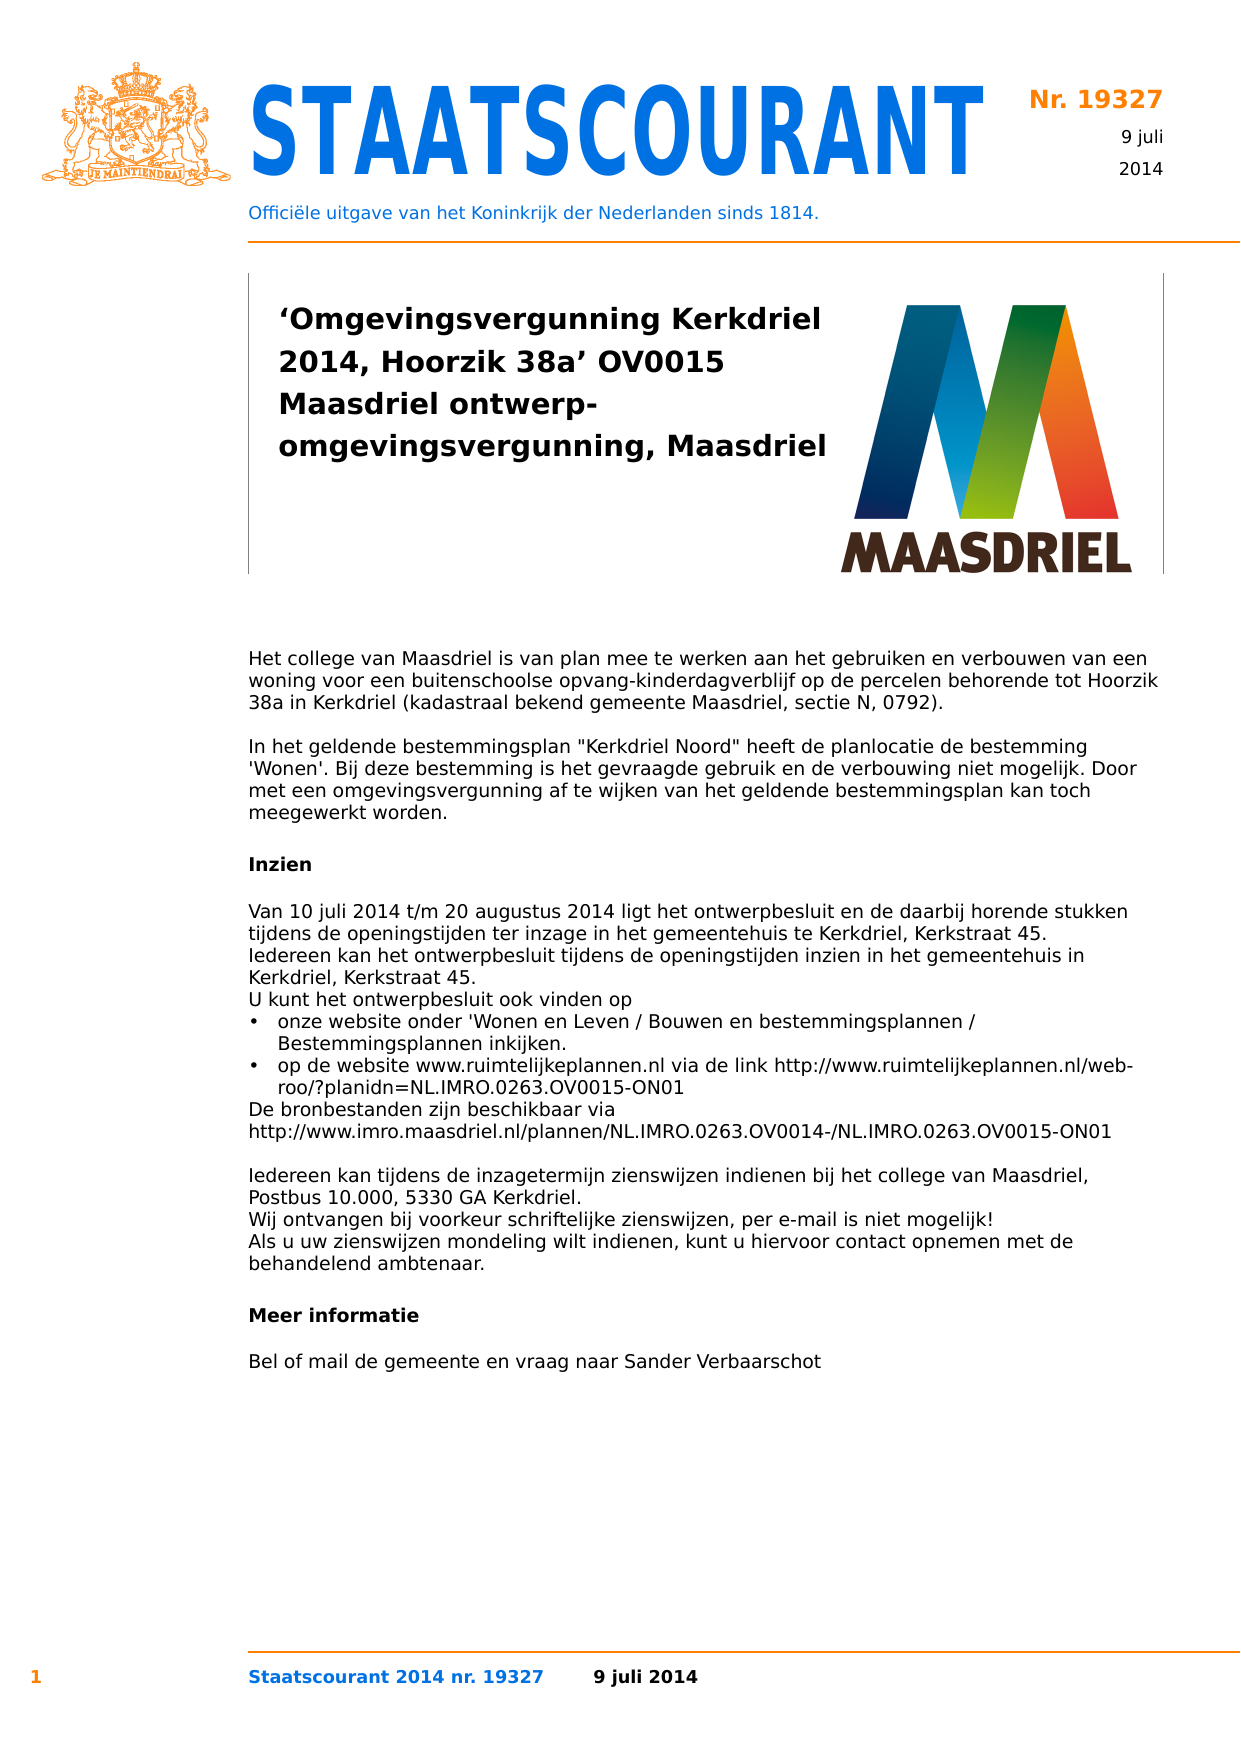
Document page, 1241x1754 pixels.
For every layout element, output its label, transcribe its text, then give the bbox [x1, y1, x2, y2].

table_cell 2014 [998, 153, 1240, 203]
text • op de website www.ruimtelijkeplannen.nl via de link http://www.ruimtelijkeplannen.nl/web-roo/?planidn=NL.IMRO.0263.OV0015-ON01 [248, 1055, 1163, 1099]
picture [41, 62, 231, 186]
text Als u uw zienswijzen mondeling wilt indienen, kunt u hiervoor contact opnemen met de behandelend ambtenaar. [248, 1231, 1163, 1274]
text Wij ontvangen bij voorkeur schriftelijke zienswijzen, per e-mail is niet mogelijk! [248, 1208, 1163, 1231]
text Het college van Maasdriel is van plan mee te werken aan het gebruiken en verbouwen van een woning voor een buitenschoolse opvang-kinderdagverblijf op de percelen behorende tot Hoorzik 38a in Kerkdriel (kadastraal bekend gemeente Maasdriel, sectie N, 0792). [248, 648, 1163, 714]
text De bronbestanden zijn beschikbaar via http://www.imro.maasdriel.nl/plannen/NL.IMRO.0263.OV0014-/NL.IMRO.0263.OV0015-ON01 [248, 1099, 1163, 1143]
picture [838, 302, 1134, 575]
text U kunt het ontwerpbesluit ook vinden op [248, 989, 1163, 1011]
subtitle Meer informatie [248, 1304, 1163, 1326]
table_header [25, 62, 248, 241]
subtitle Inzien [248, 854, 1163, 876]
text Bel of mail de gemeente en vraag naar Sander Verbaarschot [248, 1351, 1163, 1373]
table_header STAATSCOURANT [248, 62, 998, 203]
text Van 10 juli 2014 t/m 20 augustus 2014 ligt het ontwerpbesluit en de daarbij horende stukken tijdens de openingstijden ter inzage in het gemeentehuis te Kerkdriel, Kerkstraat 45. [248, 901, 1163, 945]
text In het geldende bestemmingsplan "Kerkdriel Noord" heeft de planlocatie de bestemming 'Wonen'. Bij deze bestemming is het gevraagde gebruik en de verbouwing niet mogelijk. Door met een omgevingsvergunning af te wijken van het geldende bestemmingsplan kan toch meegewerkt worden. [248, 736, 1163, 824]
table_header Nr. 19327 [998, 62, 1240, 121]
table_cell 9 juli [998, 121, 1240, 153]
text Iedereen kan tijdens de inzagetermijn zienswijzen indienen bij het college van Maasdriel, Postbus 10.000, 5330 GA Kerkdriel. [248, 1164, 1163, 1208]
text Iedereen kan het ontwerpbesluit tijdens de openingstijden inzien in het gemeentehuis in Kerkdriel, Kerkstraat 45. [248, 945, 1163, 989]
text • onze website onder 'Wonen en Leven / Bouwen en bestemmingsplannen / Bestemmingsplannen inkijken. [248, 1011, 1163, 1055]
table_cell Officiële uitgave van het Koninkrijk der Nederlanden sinds 1814. [248, 203, 1240, 241]
subtitle ‘Omgevingsvergunning Kerkdriel 2014, Hoorzik 38a’ OV0015 Maasdriel ontwerp-omgevingsvergunning, Maasdriel [249, 273, 1163, 574]
